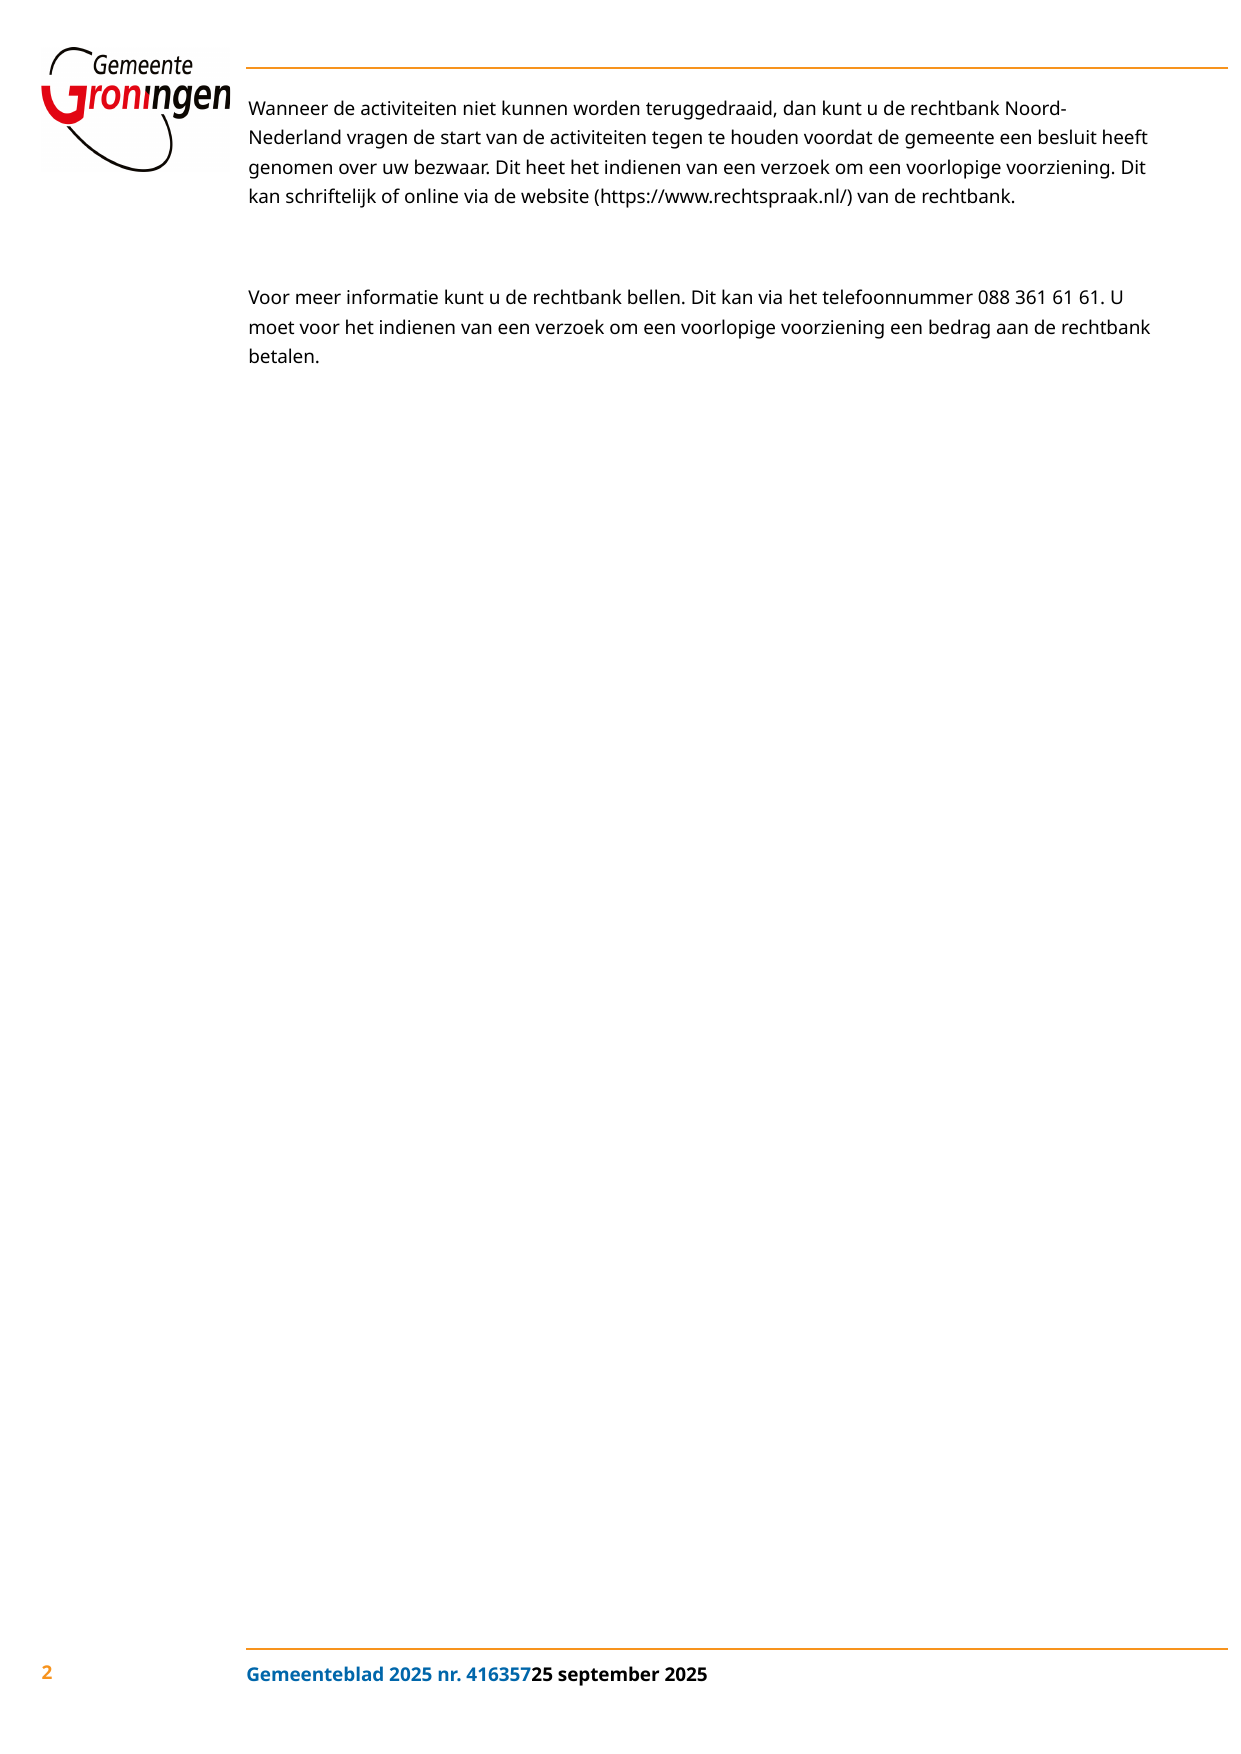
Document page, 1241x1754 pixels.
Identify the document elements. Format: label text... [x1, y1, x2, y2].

text Wanneer de activiteiten niet kunnen worden teruggedraaid, dan kunt u de rechtbank Noord-Nederland vragen de start van de activiteiten tegen te houden voordat de gemeente een besluit heeft genomen over uw bezwaar. Dit heet het indienen van een verzoek om een voorlopige voorziening. Dit kan schriftelijk of online via de website (https://www.rechtspraak.nl/) van de rechtbank. [248, 95, 1152, 209]
text Voor meer informatie kunt u de rechtbank bellen. Dit kan via het telefoonnummer 088 361 61 61. U moet voor het indienen van een verzoek om een voorlopige voorziening een bedrag aan de rechtbank betalen. [248, 284, 1152, 369]
picture [41, 47, 231, 172]
